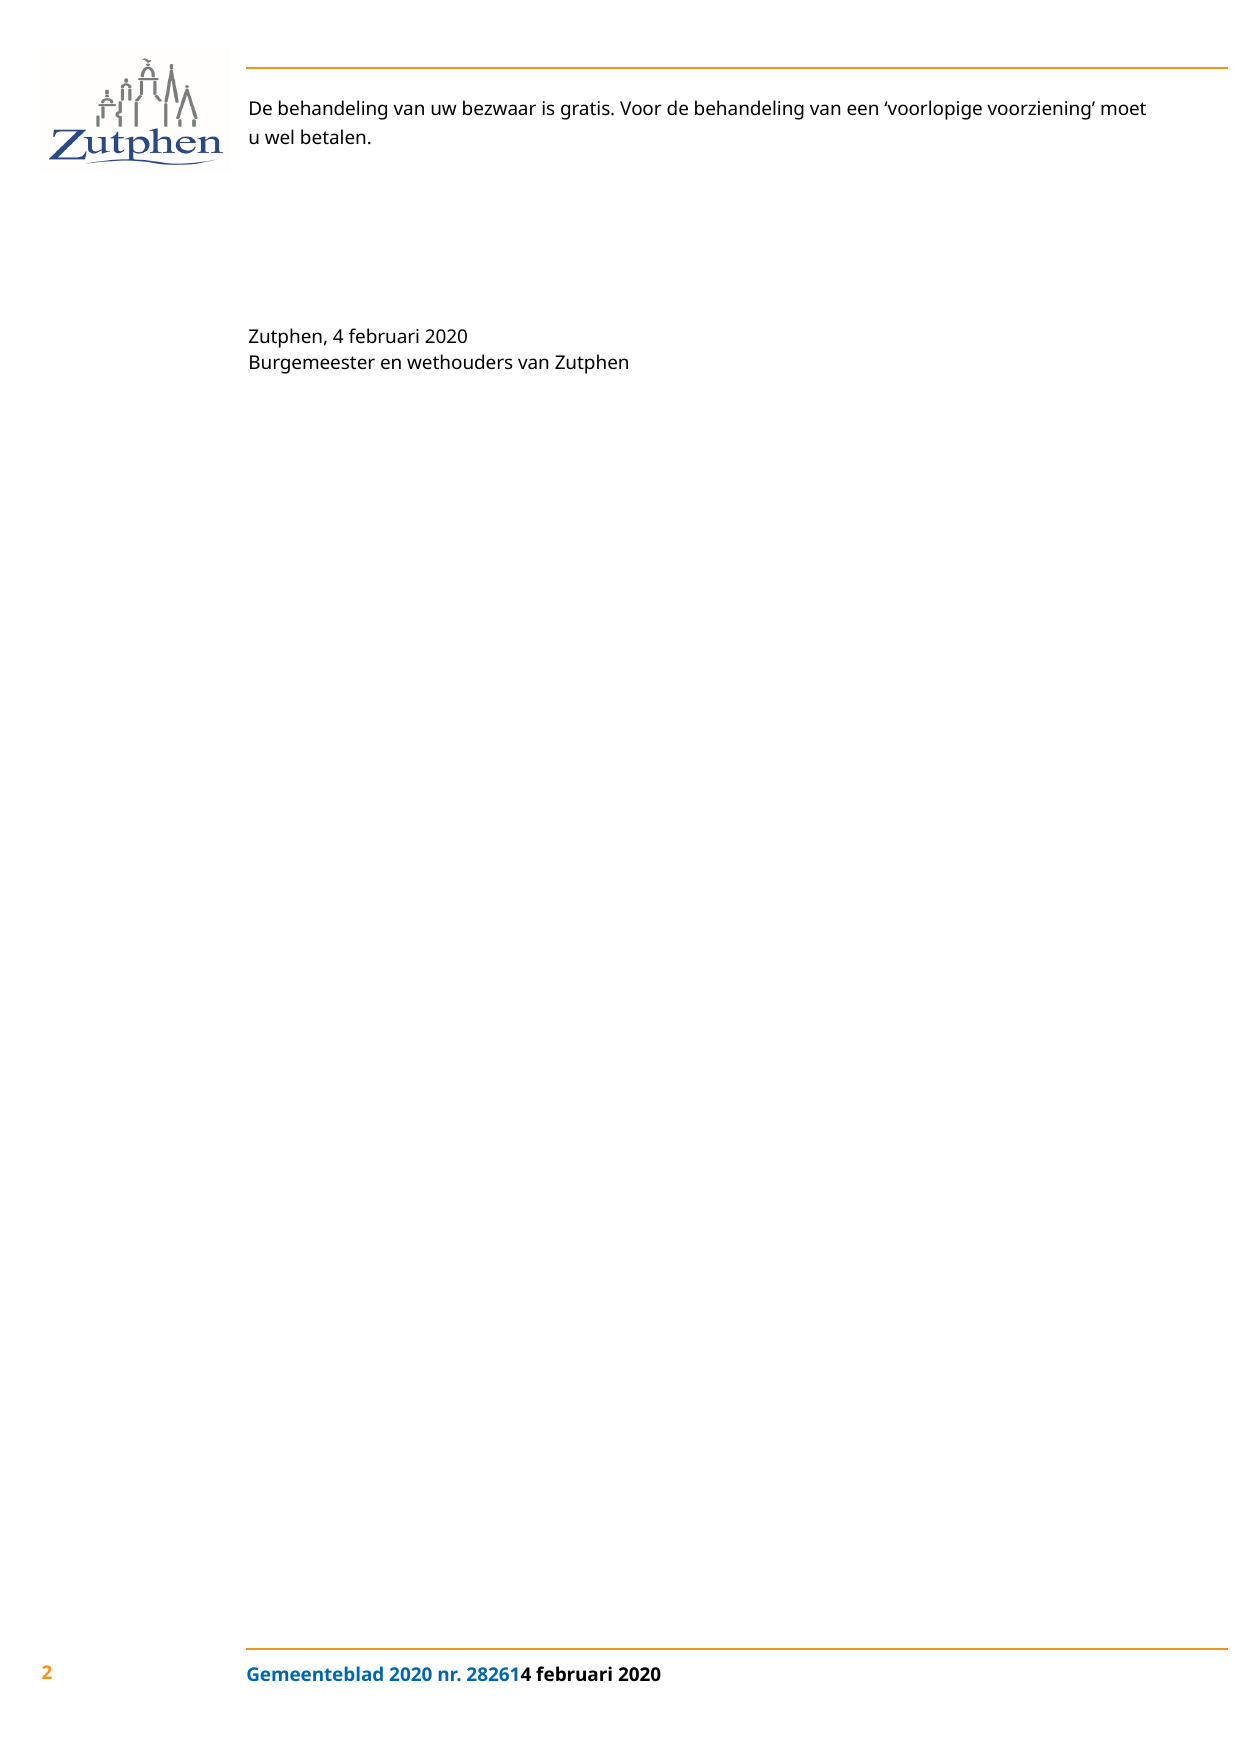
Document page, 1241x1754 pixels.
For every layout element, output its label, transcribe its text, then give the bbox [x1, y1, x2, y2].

text Zutphen, 4 februari 2020 [248, 323, 1152, 349]
text Burgemeester en wethouders van Zutphen [248, 349, 1152, 375]
text De behandeling van uw bezwaar is gratis. Voor de behandeling van een ‘voorlopige voorziening’ moet u wel betalen. [248, 95, 1152, 150]
picture [41, 47, 231, 172]
